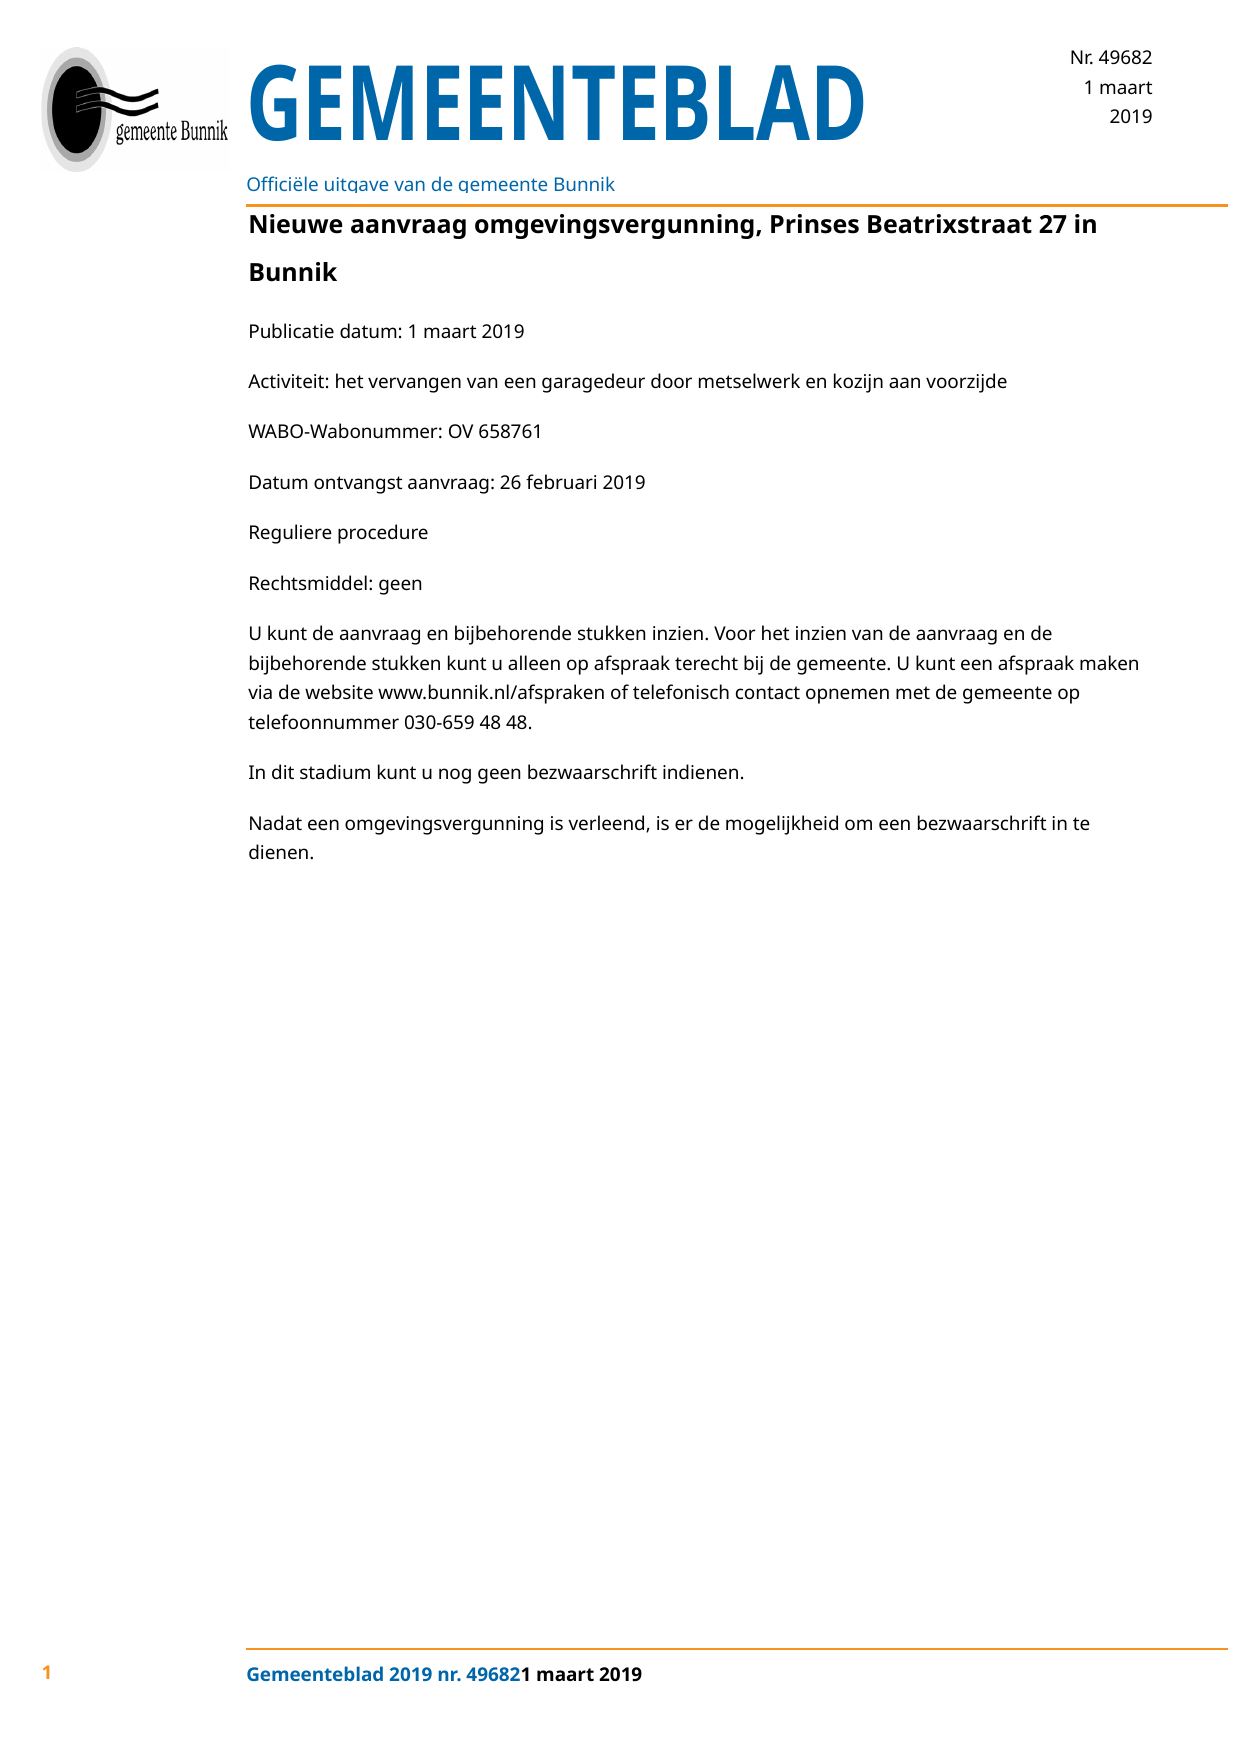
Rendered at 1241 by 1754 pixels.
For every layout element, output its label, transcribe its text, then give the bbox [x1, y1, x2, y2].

text Activiteit: het vervangen van een garagedeur door metselwerk en kozijn aan voorzijde [248, 368, 1152, 394]
text Nadat een omgevingsvergunning is verleend, is er de mogelijkheid om een bezwaarschrift in te dienen. [248, 810, 1152, 865]
picture [41, 47, 231, 172]
text Nieuwe aanvraag omgevingsvergunning, Prinses Beatrixstraat 27 in Bunnik [248, 207, 1152, 288]
text In dit stadium kunt u nog geen bezwaarschrift indienen. [248, 759, 1152, 785]
text Publicatie datum: 1 maart 2019 [248, 318, 1152, 344]
text Datum ontvangst aanvraag: 26 februari 2019 [248, 469, 1152, 495]
text WABO-Wabonummer: OV 658761 [248, 419, 1152, 444]
text Rechtsmiddel: geen [248, 570, 1152, 596]
text U kunt de aanvraag en bijbehorende stukken inzien. Voor het inzien van de aanvraag en de bijbehorende stukken kunt u alleen op afspraak terecht bij de gemeente. U kunt een afspraak maken via de website www.bunnik.nl/afspraken of telefonisch contact opnemen met de gemeente op telefoonnummer 030-659 48 48. [248, 620, 1152, 735]
text Reguliere procedure [248, 519, 1152, 545]
